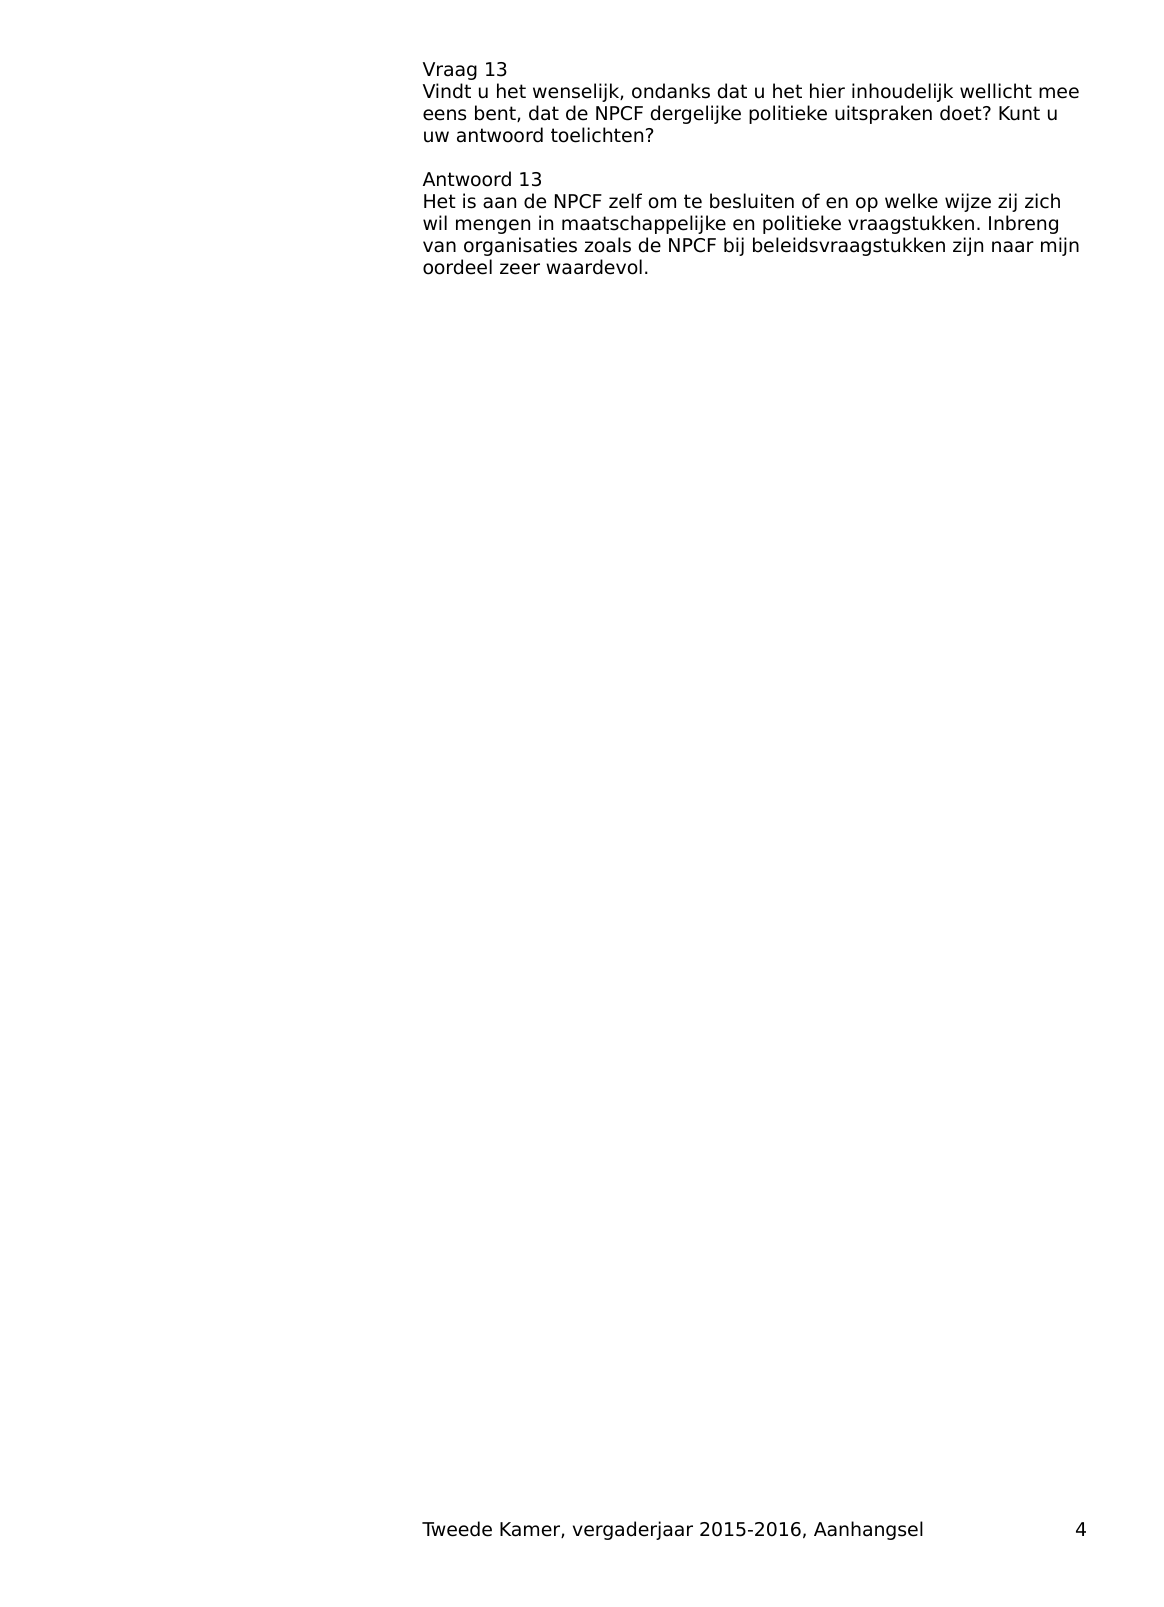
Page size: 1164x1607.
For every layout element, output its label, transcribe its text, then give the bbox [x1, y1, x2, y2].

text Antwoord 13 [422, 169, 1087, 191]
text Vraag 13 [422, 59, 1087, 81]
text Vindt u het wenselijk, ondanks dat u het hier inhoudelijk wellicht mee eens bent, dat de NPCF dergelijke politieke uitspraken doet? Kunt u uw antwoord toelichten? [422, 81, 1087, 147]
text Het is aan de NPCF zelf om te besluiten of en op welke wijze zij zich wil mengen in maatschappelijke en politieke vraagstukken. Inbreng van organisaties zoals de NPCF bij beleidsvraagstukken zijn naar mijn oordeel zeer waardevol. [422, 191, 1087, 279]
